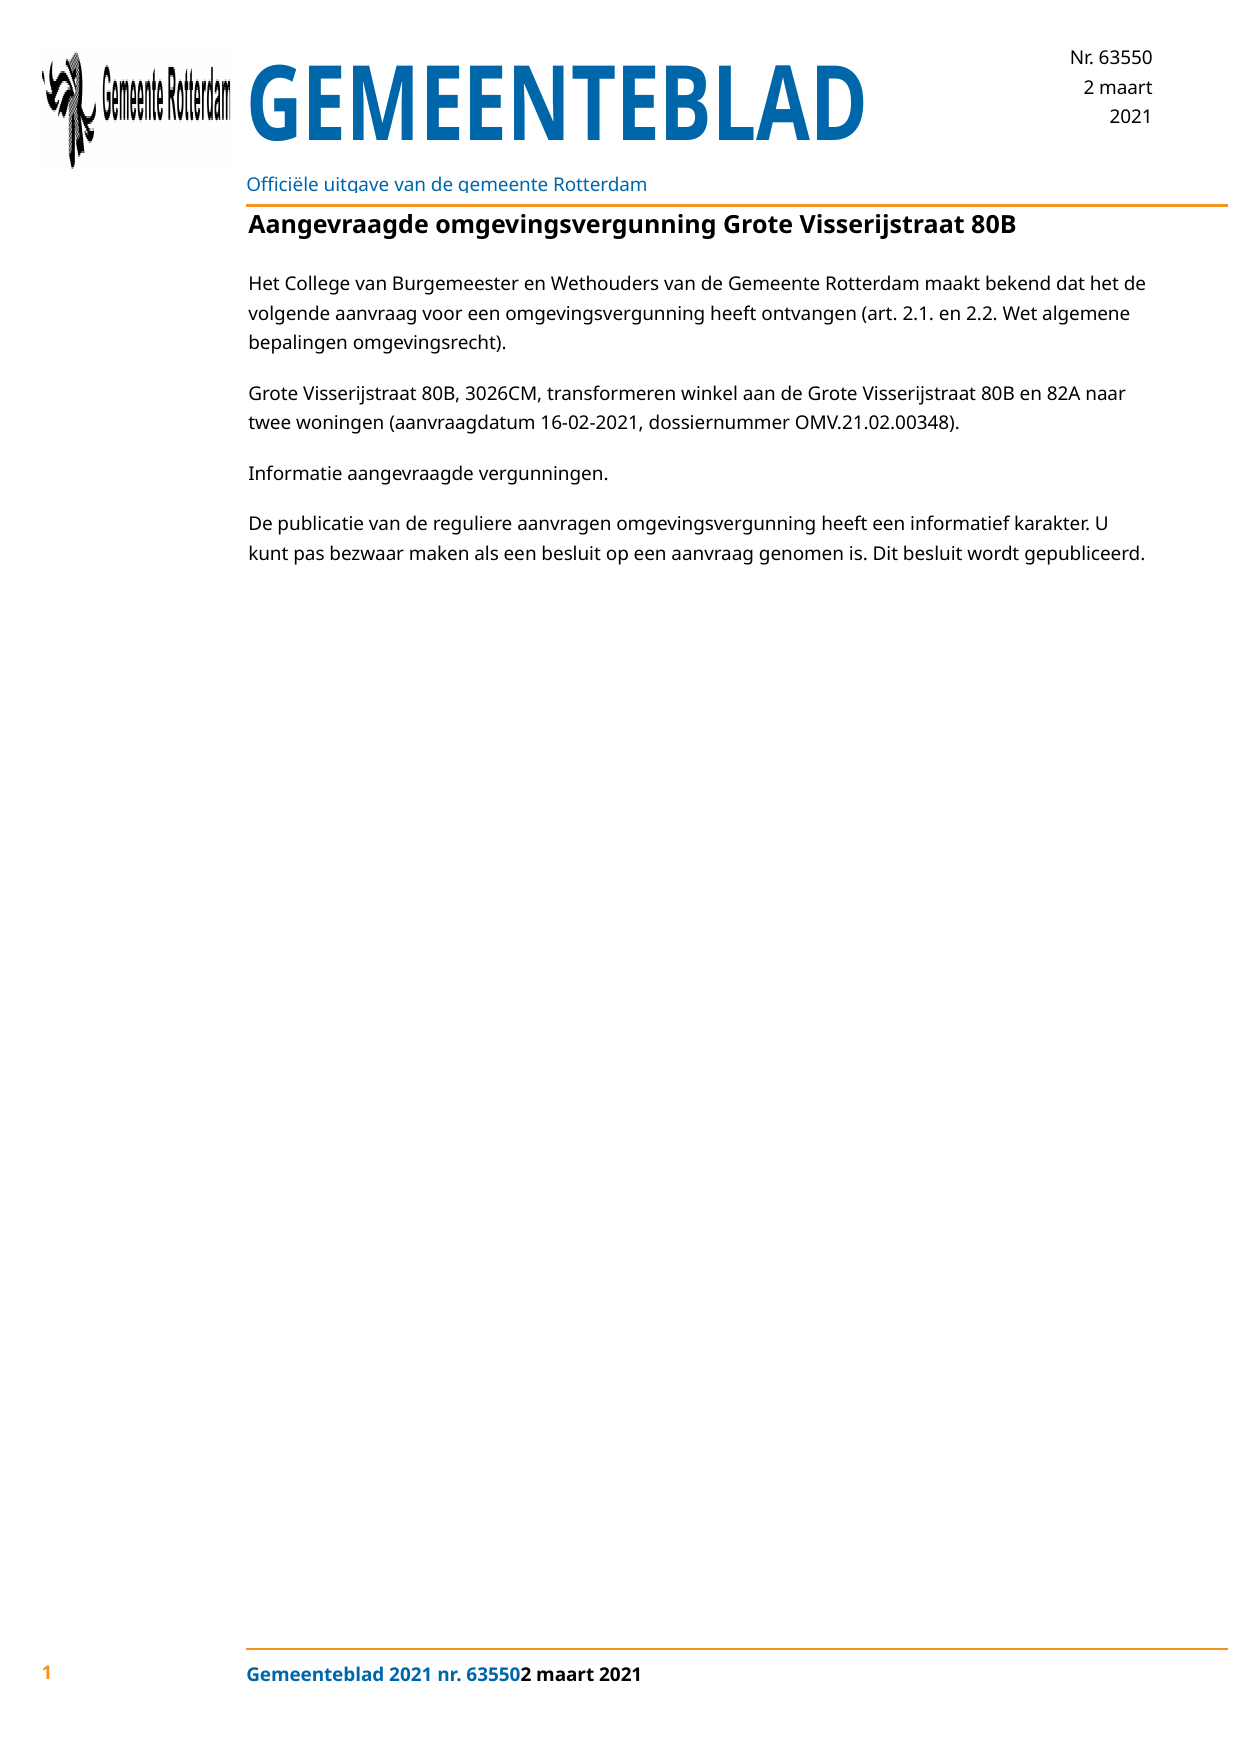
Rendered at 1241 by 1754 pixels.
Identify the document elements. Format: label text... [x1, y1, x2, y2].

text Grote Visserijstraat 80B, 3026CM, transformeren winkel aan de Grote Visserijstraat 80B en 82A naar twee woningen (aanvraagdatum 16-02-2021, dossiernummer OMV.21.02.00348). [248, 380, 1152, 435]
text Informatie aangevraagde vergunningen. [248, 460, 1152, 486]
text Aangevraagde omgevingsvergunning Grote Visserijstraat 80B [248, 207, 1152, 241]
picture [41, 47, 231, 172]
text De publicatie van de reguliere aanvragen omgevingsvergunning heeft een informatief karakter. U kunt pas bezwaar maken als een besluit op een aanvraag genomen is. Dit besluit wordt gepubliceerd. [248, 510, 1152, 566]
text Het College van Burgemeester en Wethouders van de Gemeente Rotterdam maakt bekend dat het de volgende aanvraag voor een omgevingsvergunning heeft ontvangen (art. 2.1. en 2.2. Wet algemene bepalingen omgevingsrecht). [248, 270, 1152, 355]
